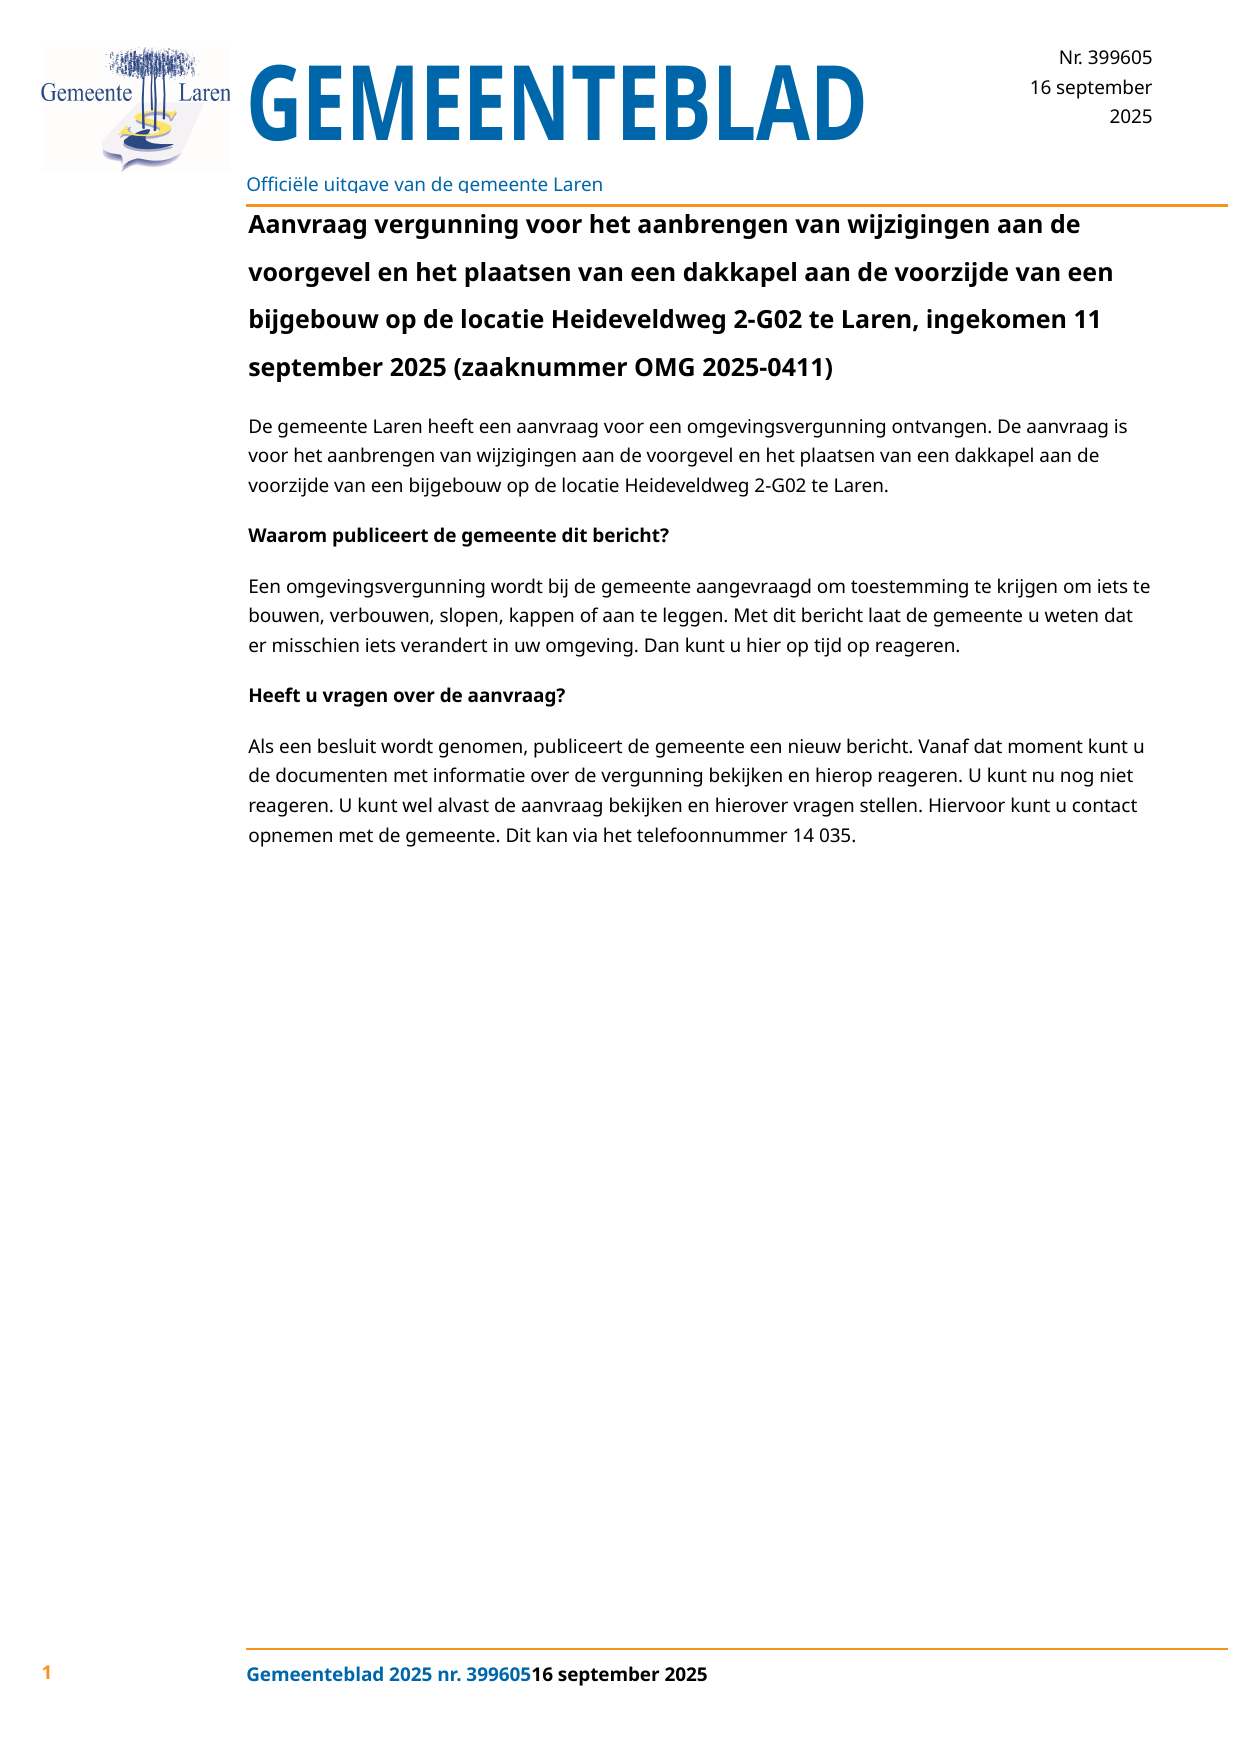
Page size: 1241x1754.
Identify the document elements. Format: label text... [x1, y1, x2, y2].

text Waarom publiceert de gemeente dit bericht? [248, 523, 1152, 548]
picture [41, 47, 231, 172]
text Aanvraag vergunning voor het aanbrengen van wijzigingen aan de voorgevel en het plaatsen van een dakkapel aan de voorzijde van een bijgebouw op de locatie Heideveldweg 2-G02 te Laren, ingekomen 11 september 2025 (zaaknummer OMG 2025-0411) [248, 207, 1152, 384]
text Als een besluit wordt genomen, publiceert de gemeente een nieuw bericht. Vanaf dat moment kunt u de documenten met informatie over de vergunning bekijken en hierop reageren. U kunt nu nog niet reageren. U kunt wel alvast de aanvraag bekijken en hierover vragen stellen. Hiervoor kunt u contact opnemen met de gemeente. Dit kan via het telefoonnummer 14 035. [248, 733, 1152, 848]
text Heeft u vragen over de aanvraag? [248, 683, 1152, 708]
text Een omgevingsvergunning wordt bij de gemeente aangevraagd om toestemming te krijgen om iets te bouwen, verbouwen, slopen, kappen of aan te leggen. Met dit bericht laat de gemeente u weten dat er misschien iets verandert in uw omgeving. Dan kunt u hier op tijd op reageren. [248, 573, 1152, 658]
text De gemeente Laren heeft een aanvraag voor een omgevingsvergunning ontvangen. De aanvraag is voor het aanbrengen van wijzigingen aan de voorgevel en het plaatsen van een dakkapel aan de voorzijde van een bijgebouw op de locatie Heideveldweg 2-G02 te Laren. [248, 413, 1152, 498]
